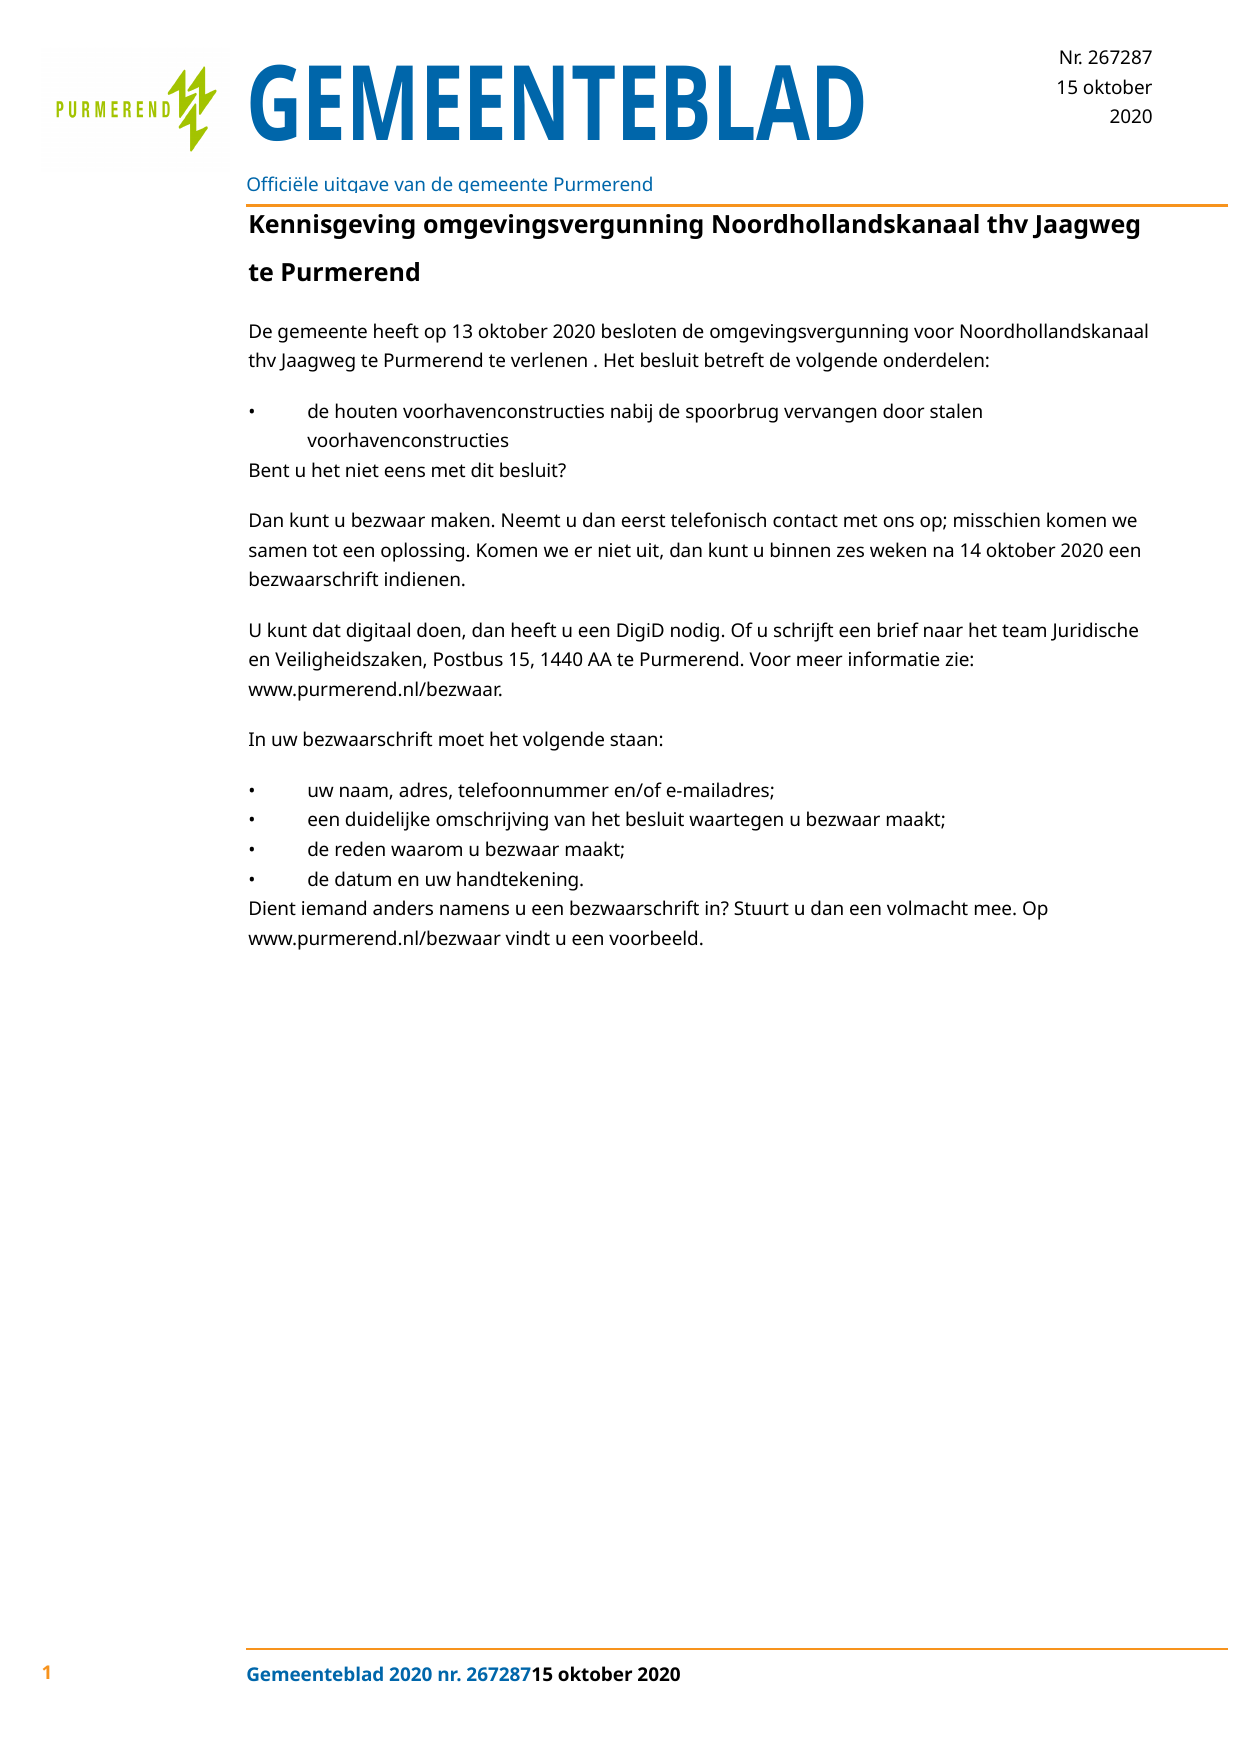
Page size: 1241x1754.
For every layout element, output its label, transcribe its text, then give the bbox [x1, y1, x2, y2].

text U kunt dat digitaal doen, dan heeft u een DigiD nodig. Of u schrijft een brief naar het team Juridische en Veiligheidszaken, Postbus 15, 1440 AA te Purmerend. Voor meer informatie zie: www.purmerend.nl/bezwaar. [248, 617, 1152, 702]
text Bent u het niet eens met dit besluit? [248, 457, 1152, 483]
text Kennisgeving omgevingsvergunning Noordhollandskanaal thv Jaagweg te Purmerend [248, 207, 1152, 288]
list de datum en uw handtekening. [248, 866, 1152, 892]
text Dan kunt u bezwaar maken. Neemt u dan eerst telefonisch contact met ons op; misschien komen we samen tot een oplossing. Komen we er niet uit, dan kunt u binnen zes weken na 14 oktober 2020 een bezwaarschrift indienen. [248, 507, 1152, 592]
list uw naam, adres, telefoonnummer en/of e-mailadres; [248, 777, 1152, 803]
text De gemeente heeft op 13 oktober 2020 besloten de omgevingsvergunning voor Noordhollandskanaal thv Jaagweg te Purmerend te verlenen . Het besluit betreft de volgende onderdelen: [248, 318, 1152, 373]
list de reden waarom u bezwaar maakt; [248, 836, 1152, 862]
picture [41, 47, 231, 172]
text Dient iemand anders namens u een bezwaarschrift in? Stuurt u dan een volmacht mee. Op www.purmerend.nl/bezwaar vindt u een voorbeeld. [248, 895, 1152, 951]
text In uw bezwaarschrift moet het volgende staan: [248, 727, 1152, 752]
list de houten voorhavenconstructies nabij de spoorbrug vervangen door stalen voorhavenconstructies [248, 398, 1152, 453]
list een duidelijke omschrijving van het besluit waartegen u bezwaar maakt; [248, 807, 1152, 832]
